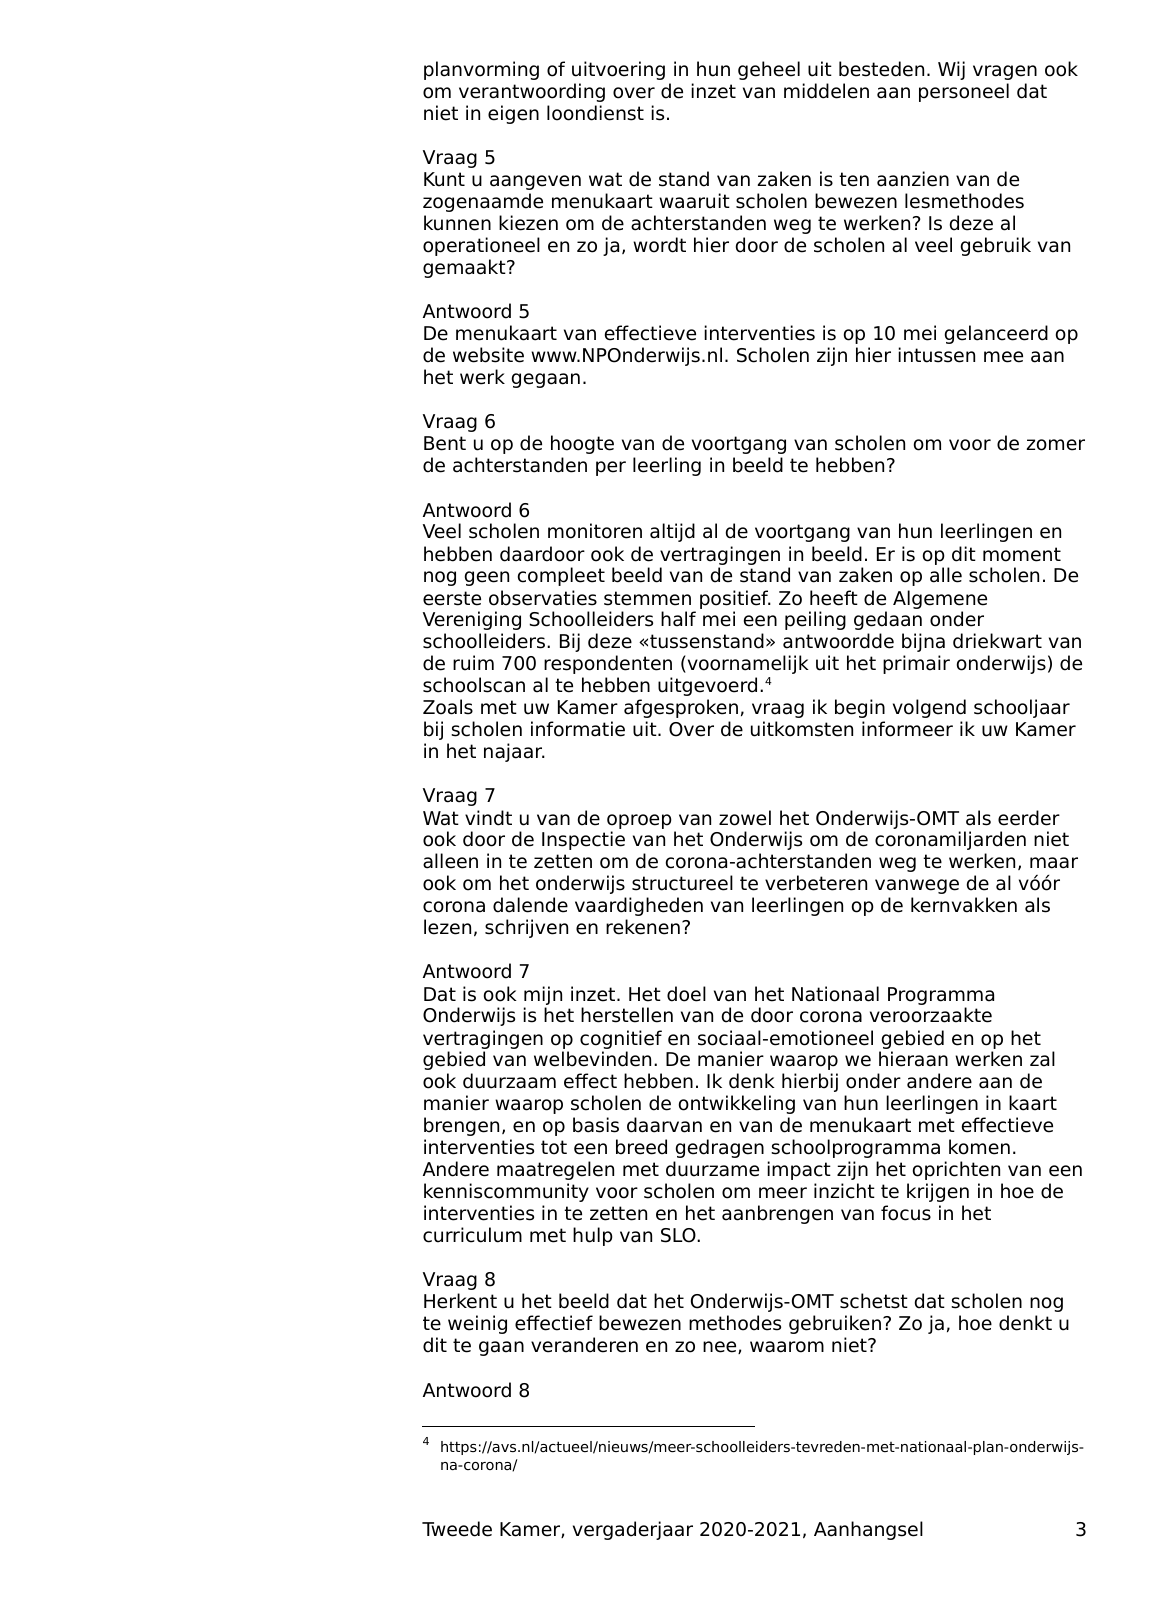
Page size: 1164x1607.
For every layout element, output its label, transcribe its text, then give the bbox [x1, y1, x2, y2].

text Antwoord 5 [422, 301, 1087, 323]
text Dat is ook mijn inzet. Het doel van het Nationaal Programma Onderwijs is het herstellen van de door corona veroorzaakte vertragingen op cognitief en sociaal-emotioneel gebied en op het gebied van welbevinden. De manier waarop we hieraan werken zal ook duurzaam effect hebben. Ik denk hierbij onder andere aan de manier waarop scholen de ontwikkeling van hun leerlingen in kaart brengen, en op basis daarvan en van de menukaart met effectieve interventies tot een breed gedragen schoolprogramma komen. Andere maatregelen met duurzame impact zijn het oprichten van een kenniscommunity voor scholen om meer inzicht te krijgen in hoe de interventies in te zetten en het aanbrengen van focus in het curriculum met hulp van SLO. [422, 983, 1087, 1247]
text Antwoord 8 [422, 1379, 1087, 1401]
text Wat vindt u van de oproep van zowel het Onderwijs-OMT als eerder ook door de Inspectie van het Onderwijs om de coronamiljarden niet alleen in te zetten om de corona-achterstanden weg te werken, maar ook om het onderwijs structureel te verbeteren vanwege de al vóór corona dalende vaardigheden van leerlingen op de kernvakken als lezen, schrijven en rekenen? [422, 807, 1087, 939]
text Vraag 8 [422, 1269, 1087, 1291]
text Vraag 6 [422, 411, 1087, 433]
text Veel scholen monitoren altijd al de voortgang van hun leerlingen en hebben daardoor ook de vertragingen in beeld. Er is op dit moment nog geen compleet beeld van de stand van zaken op alle scholen. De eerste observaties stemmen positief. Zo heeft de Algemene Vereniging Schoolleiders half mei een peiling gedaan onder schoolleiders. Bij deze «tussenstand» antwoordde bijna driekwart van de ruim 700 respondenten (voornamelijk uit het primair onderwijs) de schoolscan al te hebben uitgevoerd. [422, 521, 1087, 697]
text Bent u op de hoogte van de voortgang van scholen om voor de zomer de achterstanden per leerling in beeld te hebben? [422, 433, 1087, 477]
text Herkent u het beeld dat het Onderwijs-OMT schetst dat scholen nog te weinig effectief bewezen methodes gebruiken? Zo ja, hoe denkt u dit te gaan veranderen en zo nee, waarom niet? [422, 1291, 1087, 1357]
text https://avs.nl/actueel/nieuws/meer-schoolleiders-tevreden-met-nationaal-plan-onderwijs-na-corona/ [422, 1435, 1087, 1474]
text Vraag 7 [422, 785, 1087, 807]
text Vraag 5 [422, 147, 1087, 169]
text planvorming of uitvoering in hun geheel uit besteden. Wij vragen ook om verantwoording over de inzet van middelen aan personeel dat niet in eigen loondienst is. [422, 59, 1087, 125]
text Antwoord 6 [422, 499, 1087, 521]
text Antwoord 7 [422, 961, 1087, 983]
text Kunt u aangeven wat de stand van zaken is ten aanzien van de zogenaamde menukaart waaruit scholen bewezen lesmethodes kunnen kiezen om de achterstanden weg te werken? Is deze al operationeel en zo ja, wordt hier door de scholen al veel gebruik van gemaakt? [422, 169, 1087, 279]
text De menukaart van effectieve interventies is op 10 mei gelanceerd op de website www.NPOnderwijs.nl. Scholen zijn hier intussen mee aan het werk gegaan. [422, 323, 1087, 389]
text Zoals met uw Kamer afgesproken, vraag ik begin volgend schooljaar bij scholen informatie uit. Over de uitkomsten informeer ik uw Kamer in het najaar. [422, 697, 1087, 763]
